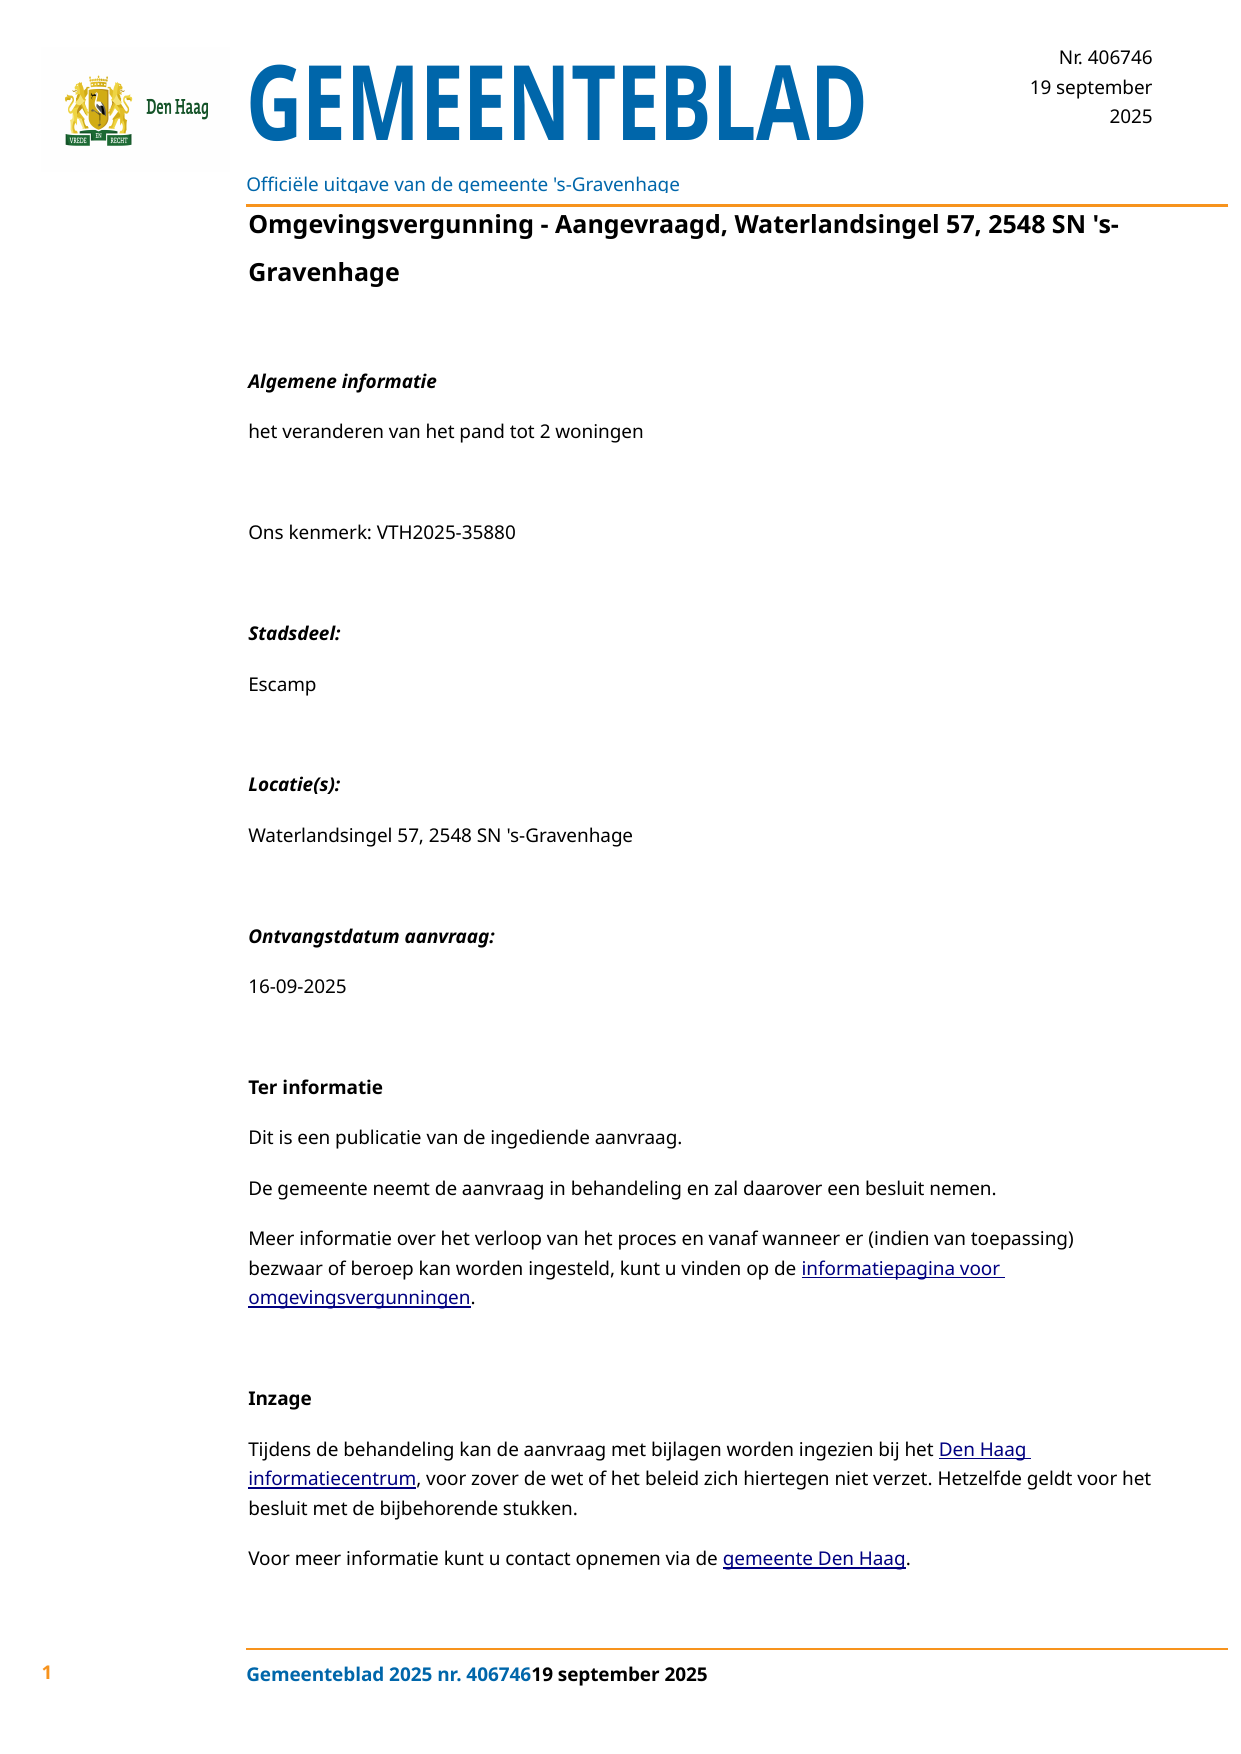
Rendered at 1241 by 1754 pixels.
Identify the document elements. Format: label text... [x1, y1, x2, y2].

text Ons kenmerk: VTH2025-35880 [248, 519, 1152, 545]
text het veranderen van het pand tot 2 woningen [248, 419, 1152, 444]
text Stadsdeel: [248, 620, 1152, 646]
text Meer informatie over het verloop van het proces en vanaf wanneer er (indien van toepassing) bezwaar of beroep kan worden ingesteld, kunt u vinden op de informatiepagina voor omgevingsvergunningen. [248, 1225, 1152, 1310]
text De gemeente neemt de aanvraag in behandeling en zal daarover een besluit nemen. [248, 1175, 1152, 1201]
text Waterlandsingel 57, 2548 SN 's-Gravenhage [248, 822, 1152, 848]
text Voor meer informatie kunt u contact opnemen via de gemeente Den Haag. [248, 1545, 1152, 1571]
text Inzage [248, 1385, 1152, 1411]
text 16-09-2025 [248, 973, 1152, 999]
text Tijdens de behandeling kan de aanvraag met bijlagen worden ingezien bij het Den Haag informatiecentrum, voor zover de wet of het beleid zich hiertegen niet verzet. Hetzelfde geldt voor het besluit met de bijbehorende stukken. [248, 1436, 1152, 1521]
picture [41, 47, 231, 172]
text Dit is een publicatie van de ingediende aanvraag. [248, 1124, 1152, 1150]
text Escamp [248, 671, 1152, 697]
text Locatie(s): [248, 772, 1152, 797]
text Ontvangstdatum aanvraag: [248, 923, 1152, 949]
text Algemene informatie [248, 368, 1152, 394]
text Omgevingsvergunning - Aangevraagd, Waterlandsingel 57, 2548 SN 's-Gravenhage [248, 207, 1152, 288]
text Ter informatie [248, 1074, 1152, 1100]
